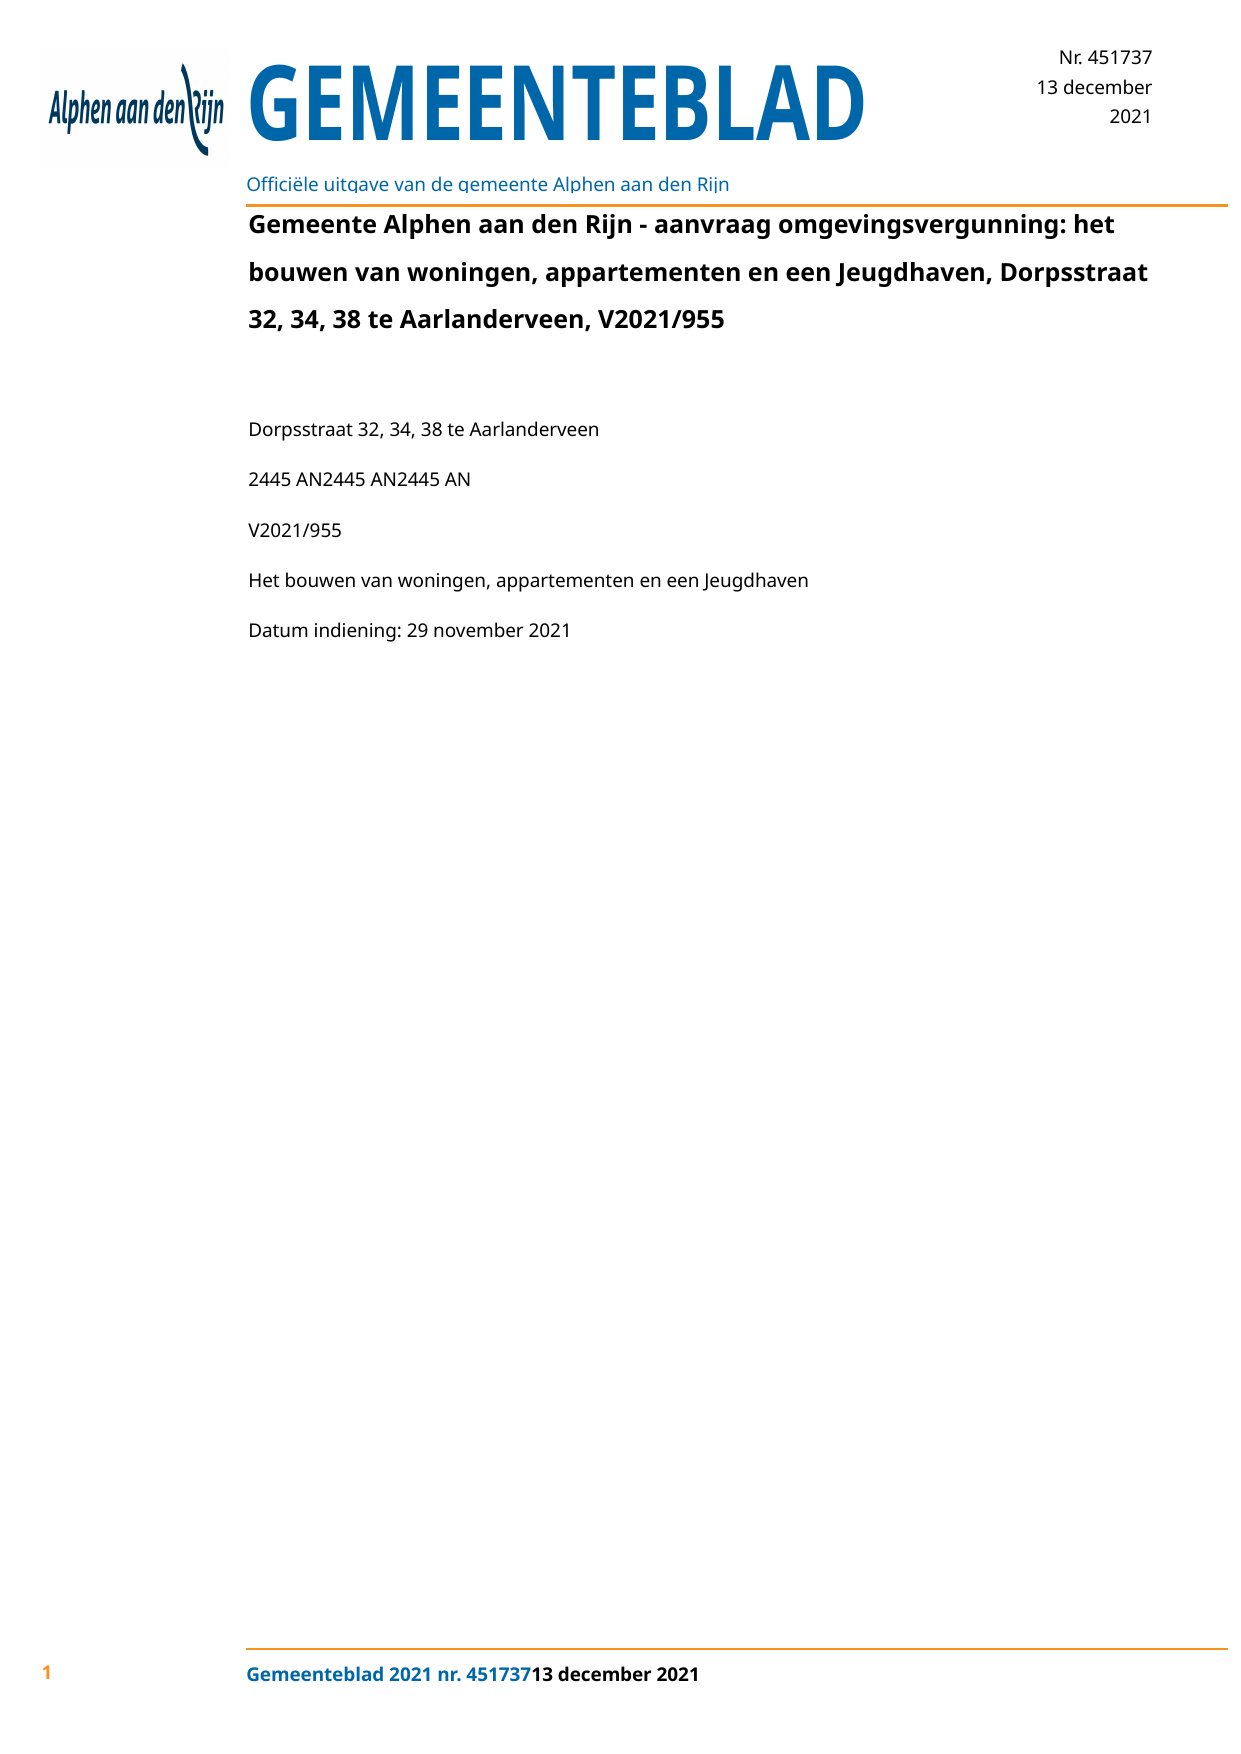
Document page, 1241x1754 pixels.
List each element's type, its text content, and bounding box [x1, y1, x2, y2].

text V2021/955 [248, 517, 1152, 542]
text Het bouwen van woningen, appartementen en een Jeugdhaven [248, 567, 1152, 593]
text Gemeente Alphen aan den Rijn - aanvraag omgevingsvergunning: het bouwen van woningen, appartementen en een Jeugdhaven, Dorpsstraat 32, 34, 38 te Aarlanderveen, V2021/955 [248, 207, 1152, 336]
text 2445 AN2445 AN2445 AN [248, 466, 1152, 492]
text Datum indiening: 29 november 2021 [248, 618, 1152, 643]
text Dorpsstraat 32, 34, 38 te Aarlanderveen [248, 416, 1152, 442]
picture [41, 47, 231, 172]
